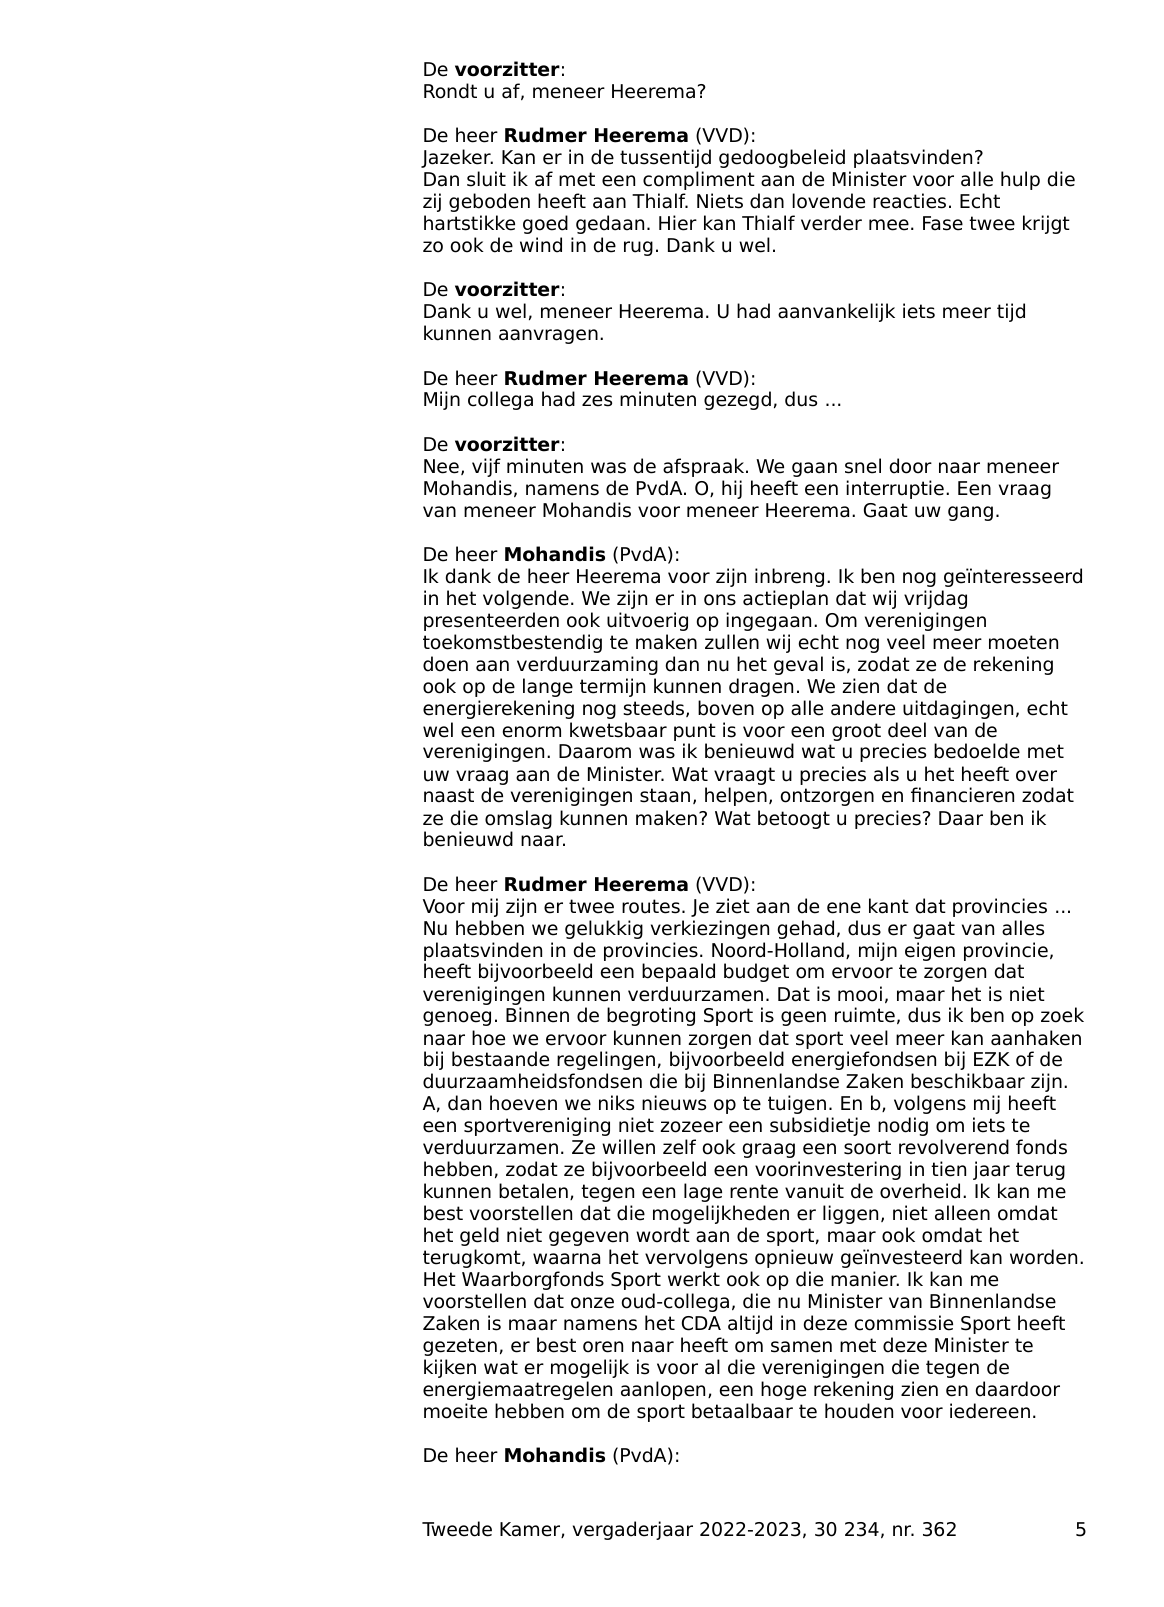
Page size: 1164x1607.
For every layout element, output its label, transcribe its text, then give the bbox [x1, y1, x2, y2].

text De heer Rudmer Heerema (VVD): [422, 873, 1087, 896]
text De voorzitter: [422, 279, 1087, 301]
text Rondt u af, meneer Heerema? [422, 81, 1087, 103]
text De heer Rudmer Heerema (VVD): [422, 125, 1087, 147]
text De heer Mohandis (PvdA): [422, 1445, 1087, 1467]
text Mijn collega had zes minuten gezegd, dus ... [422, 389, 1087, 411]
text Jazeker. Kan er in de tussentijd gedoogbeleid plaatsvinden? [422, 147, 1087, 169]
text Voor mij zijn er twee routes. Je ziet aan de ene kant dat provincies ... Nu hebben we gelukkig verkiezingen gehad, dus er gaat van alles plaatsvinden in de provincies. Noord-Holland, mijn eigen provincie, heeft bijvoorbeeld een bepaald budget om ervoor te zorgen dat verenigingen kunnen verduurzamen. Dat is mooi, maar het is niet genoeg. Binnen de begroting Sport is geen ruimte, dus ik ben op zoek naar hoe we ervoor kunnen zorgen dat sport veel meer kan aanhaken bij bestaande regelingen, bijvoorbeeld energiefondsen bij EZK of de duurzaamheidsfondsen die bij Binnenlandse Zaken beschikbaar zijn. A, dan hoeven we niks nieuws op te tuigen. En b, volgens mij heeft een sportvereniging niet zozeer een subsidietje nodig om iets te verduurzamen. Ze willen zelf ook graag een soort revolverend fonds hebben, zodat ze bijvoorbeeld een voorinvestering in tien jaar terug kunnen betalen, tegen een lage rente vanuit de overheid. Ik kan me best voorstellen dat die mogelijkheden er liggen, niet alleen omdat het geld niet gegeven wordt aan de sport, maar ook omdat het terugkomt, waarna het vervolgens opnieuw geïnvesteerd kan worden. Het Waarborgfonds Sport werkt ook op die manier. Ik kan me voorstellen dat onze oud-collega, die nu Minister van Binnenlandse Zaken is maar namens het CDA altijd in deze commissie Sport heeft gezeten, er best oren naar heeft om samen met deze Minister te kijken wat er mogelijk is voor al die verenigingen die tegen de energiemaatregelen aanlopen, een hoge rekening zien en daardoor moeite hebben om de sport betaalbaar te houden voor iedereen. [422, 896, 1087, 1423]
text De heer Rudmer Heerema (VVD): [422, 367, 1087, 389]
text De voorzitter: [422, 59, 1087, 81]
text Nee, vijf minuten was de afspraak. We gaan snel door naar meneer Mohandis, namens de PvdA. O, hij heeft een interruptie. Een vraag van meneer Mohandis voor meneer Heerema. Gaat uw gang. [422, 456, 1087, 521]
text De heer Mohandis (PvdA): [422, 544, 1087, 566]
text De voorzitter: [422, 433, 1087, 456]
text Ik dank de heer Heerema voor zijn inbreng. Ik ben nog geïnteresseerd in het volgende. We zijn er in ons actieplan dat wij vrijdag presenteerden ook uitvoerig op ingegaan. Om verenigingen toekomstbestendig te maken zullen wij echt nog veel meer moeten doen aan verduurzaming dan nu het geval is, zodat ze de rekening ook op de lange termijn kunnen dragen. We zien dat de energierekening nog steeds, boven op alle andere uitdagingen, echt wel een enorm kwetsbaar punt is voor een groot deel van de verenigingen. Daarom was ik benieuwd wat u precies bedoelde met uw vraag aan de Minister. Wat vraagt u precies als u het heeft over naast de verenigingen staan, helpen, ontzorgen en financieren zodat ze die omslag kunnen maken? Wat betoogt u precies? Daar ben ik benieuwd naar. [422, 566, 1087, 851]
text Dan sluit ik af met een compliment aan de Minister voor alle hulp die zij geboden heeft aan Thialf. Niets dan lovende reacties. Echt hartstikke goed gedaan. Hier kan Thialf verder mee. Fase twee krijgt zo ook de wind in de rug. Dank u wel. [422, 169, 1087, 257]
text Dank u wel, meneer Heerema. U had aanvankelijk iets meer tijd kunnen aanvragen. [422, 301, 1087, 345]
